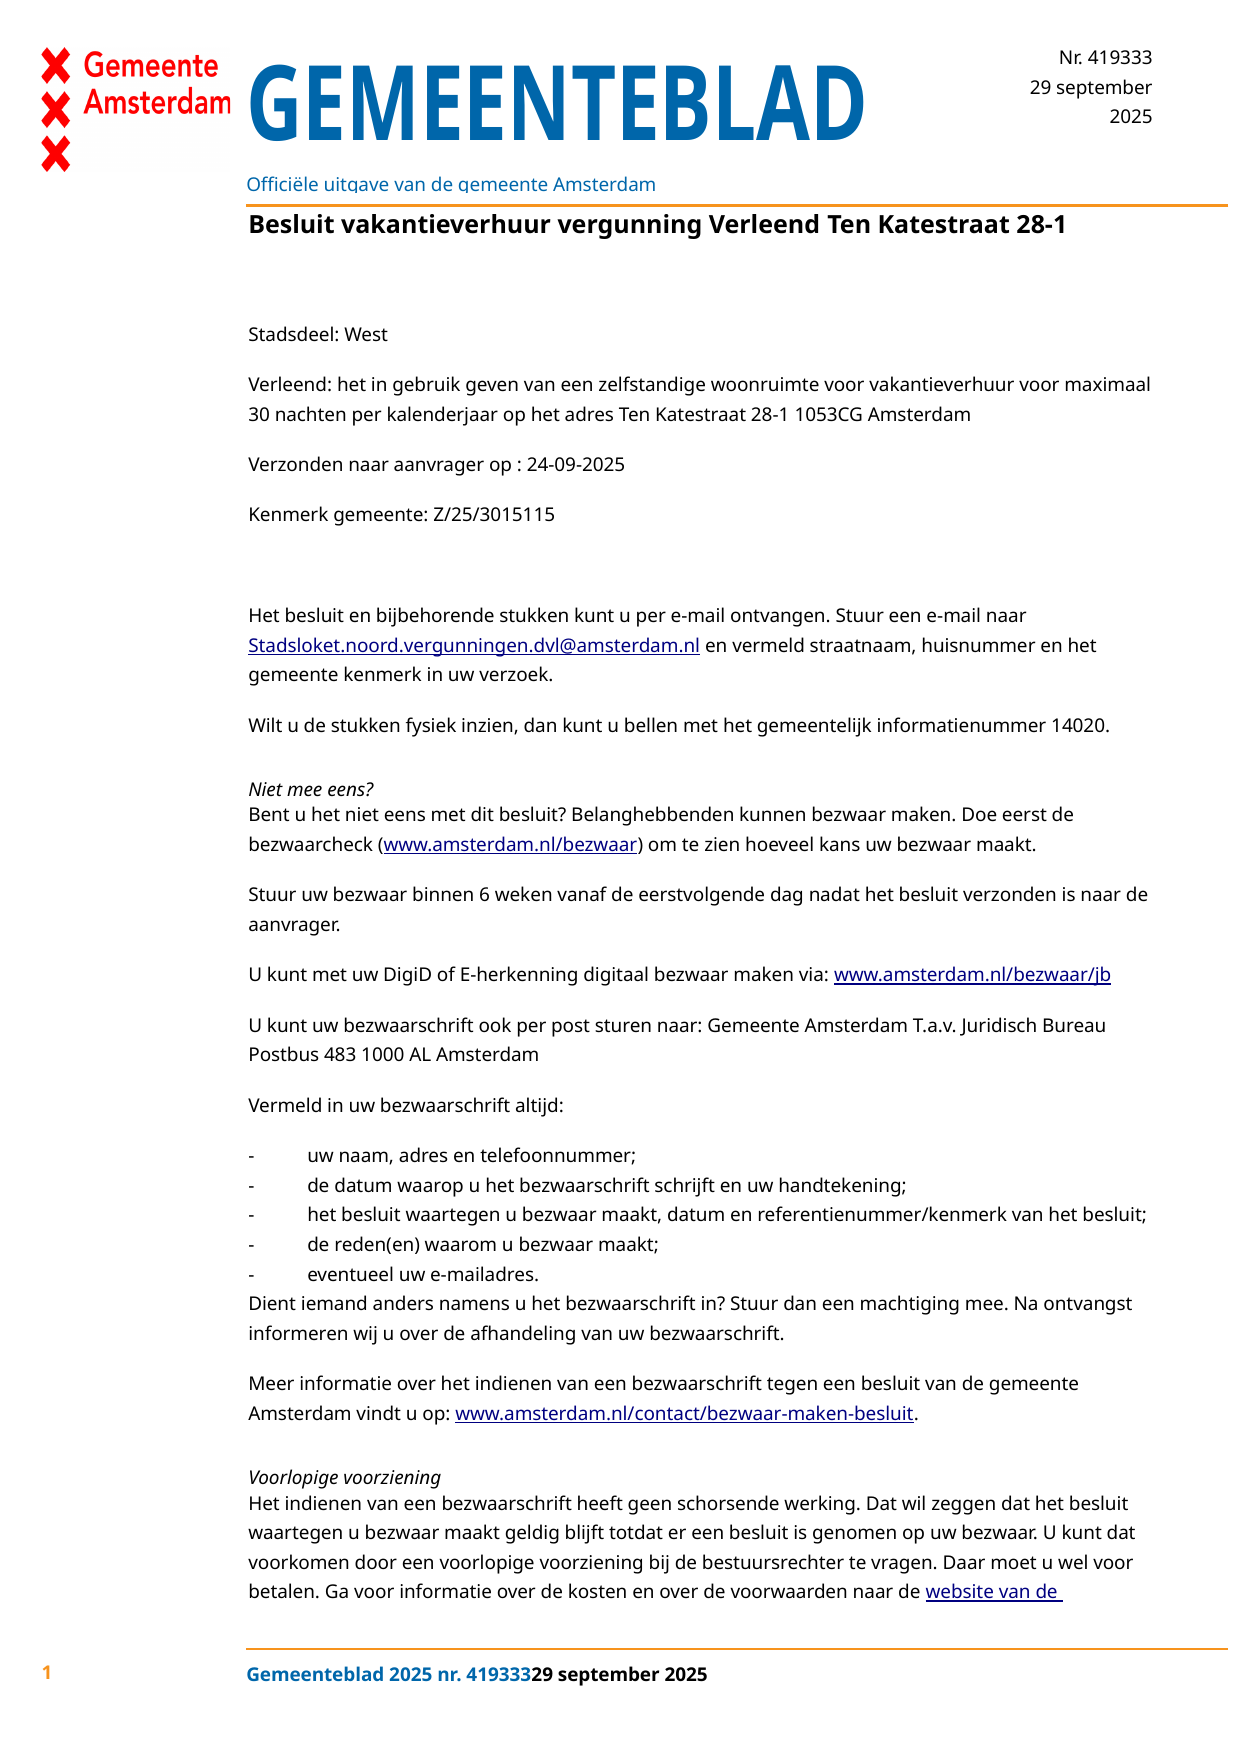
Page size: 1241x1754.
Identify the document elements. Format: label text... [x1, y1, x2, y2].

list uw naam, adres en telefoonnummer; [248, 1142, 1152, 1168]
text Bent u het niet eens met dit besluit? Belanghebbenden kunnen bezwaar maken. Doe eerst de bezwaarcheck (www.amsterdam.nl/bezwaar) om te zien hoeveel kans uw bezwaar maakt. [248, 802, 1152, 857]
text Het besluit en bijbehorende stukken kunt u per e-mail ontvangen. Stuur een e-mail naar Stadsloket.noord.vergunningen.dvl@amsterdam.nl en vermeld straatnaam, huisnummer en het gemeente kenmerk in uw verzoek. [248, 602, 1152, 687]
text Het indienen van een bezwaarschrift heeft geen schorsende werking. Dat wil zeggen dat het besluit waartegen u bezwaar maakt geldig blijft totdat er een besluit is genomen op uw bezwaar. U kunt dat voorkomen door een voorlopige voorziening bij de bestuursrechter te vragen. Daar moet u wel voor betalen. Ga voor informatie over de kosten en over de voorwaarden naar de website van de [248, 1490, 1152, 1604]
list eventueel uw e-mailadres. [248, 1261, 1152, 1287]
text Stuur uw bezwaar binnen 6 weken vanaf de eerstvolgende dag nadat het besluit verzonden is naar de aanvrager. [248, 882, 1152, 937]
text Verleend: het in gebruik geven van een zelfstandige woonruimte voor vakantieverhuur voor maximaal 30 nachten per kalenderjaar op het adres Ten Katestraat 28-1 1053CG Amsterdam [248, 371, 1152, 426]
text Vermeld in uw bezwaarschrift altijd: [248, 1092, 1152, 1118]
picture [41, 47, 231, 172]
text Kenmerk gemeente: Z/25/3015115 [248, 502, 1152, 527]
text Stadsdeel: West [248, 321, 1152, 346]
text Niet mee eens? [248, 776, 1152, 802]
list het besluit waartegen u bezwaar maakt, datum en referentienummer/kenmerk van het besluit; [248, 1202, 1152, 1227]
list de datum waarop u het bezwaarschrift schrijft en uw handtekening; [248, 1172, 1152, 1198]
text Verzonden naar aanvrager op : 24-09-2025 [248, 451, 1152, 477]
text Meer informatie over het indienen van een bezwaarschrift tegen een besluit van de gemeente Amsterdam vindt u op: www.amsterdam.nl/contact/bezwaar-maken-besluit. [248, 1370, 1152, 1426]
text Besluit vakantieverhuur vergunning Verleend Ten Katestraat 28-1 [248, 207, 1152, 241]
list de reden(en) waarom u bezwaar maakt; [248, 1231, 1152, 1257]
text Dient iemand anders namens u het bezwaarschrift in? Stuur dan een machtiging mee. Na ontvangst informeren wij u over de afhandeling van uw bezwaarschrift. [248, 1290, 1152, 1346]
text Wilt u de stukken fysiek inzien, dan kunt u bellen met het gemeentelijk informatienummer 14020. [248, 712, 1152, 738]
text U kunt uw bezwaarschrift ook per post sturen naar: Gemeente Amsterdam T.a.v. Juridisch Bureau Postbus 483 1000 AL Amsterdam [248, 1012, 1152, 1067]
text Voorlopige voorziening [248, 1464, 1152, 1490]
text U kunt met uw DigiD of E-herkenning digitaal bezwaar maken via: www.amsterdam.nl/bezwaar/jb [248, 962, 1152, 987]
